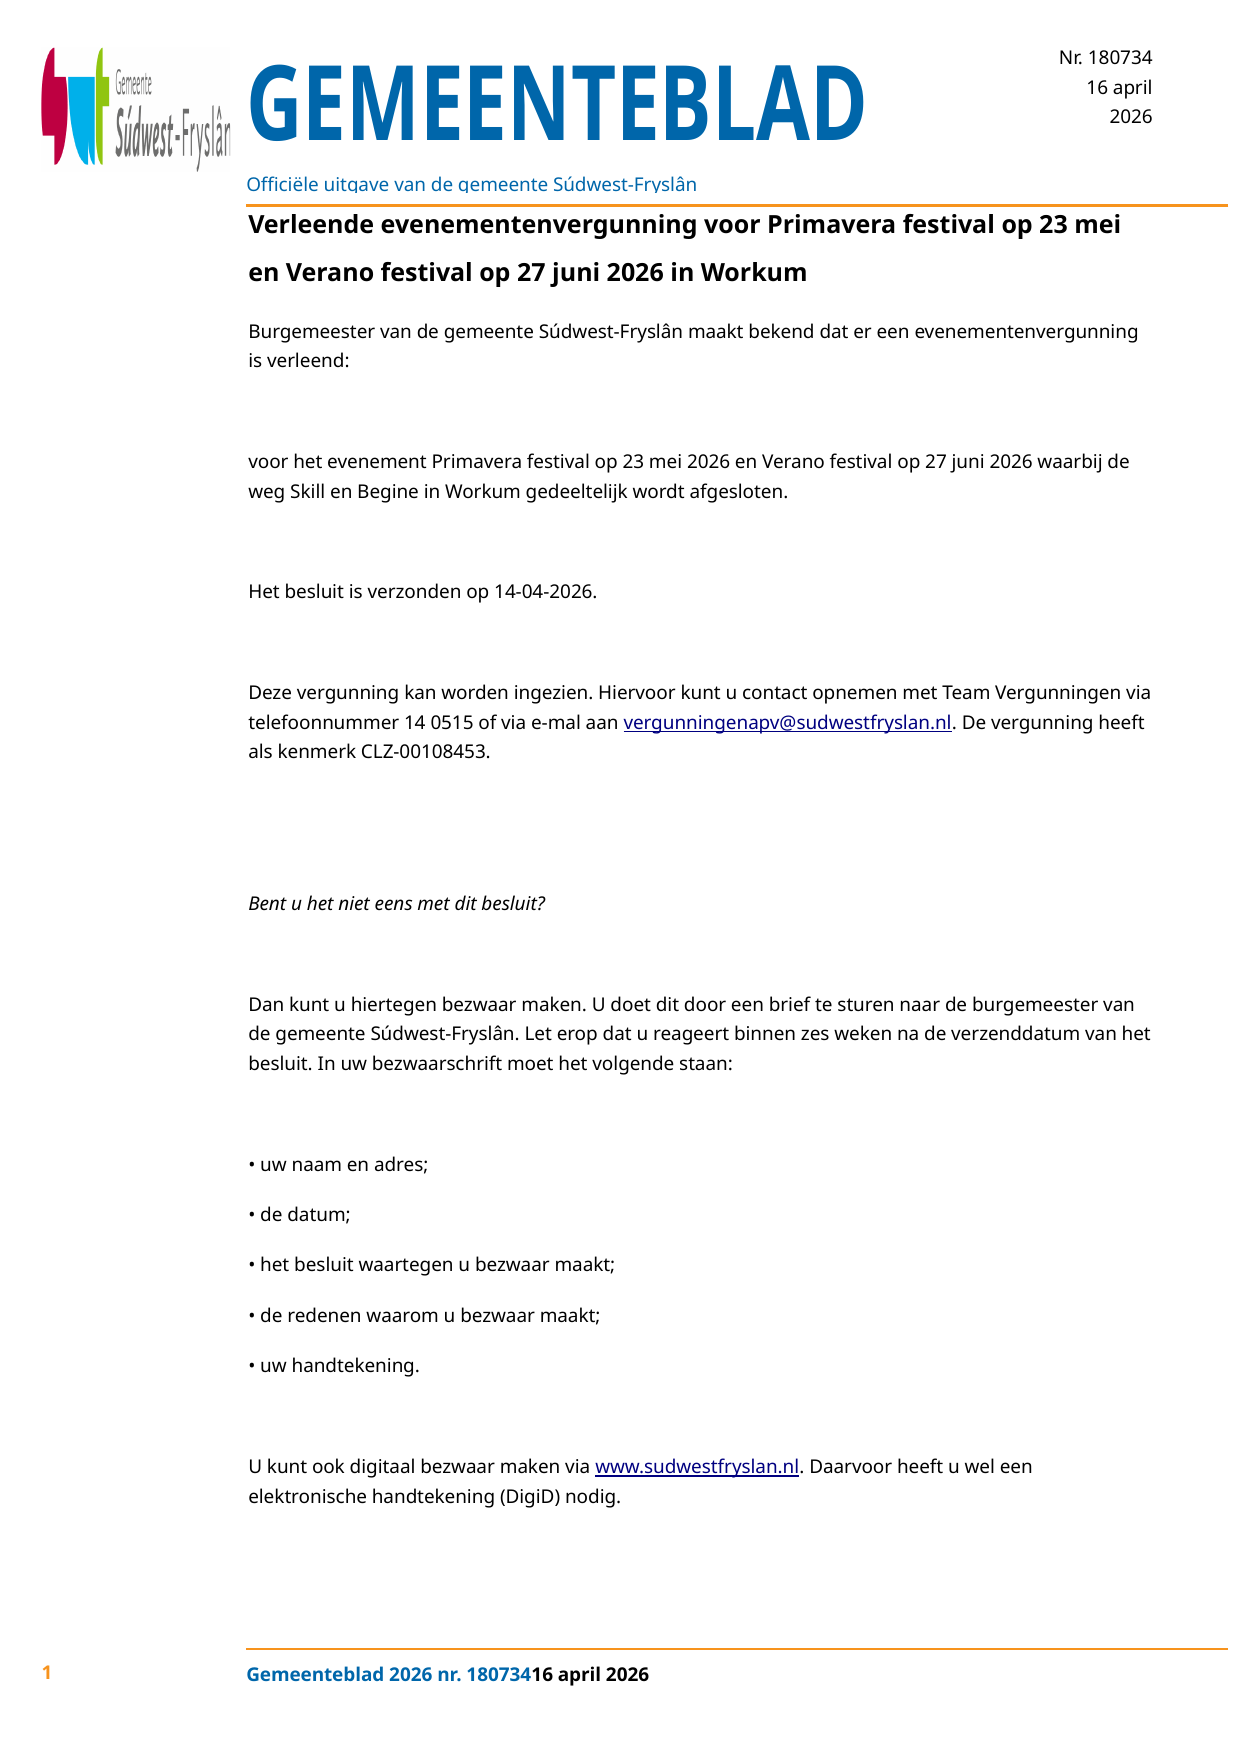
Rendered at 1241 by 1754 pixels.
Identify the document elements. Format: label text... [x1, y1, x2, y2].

text • het besluit waartegen u bezwaar maakt; [248, 1252, 1152, 1277]
text Deze vergunning kan worden ingezien. Hiervoor kunt u contact opnemen met Team Vergunningen via telefoonnummer 14 0515 of via e-mal aan vergunningenapv@sudwestfryslan.nl. De vergunning heeft als kenmerk CLZ-00108453. [248, 679, 1152, 764]
text Bent u het niet eens met dit besluit? [248, 890, 1152, 916]
text voor het evenement Primavera festival op 23 mei 2026 en Verano festival op 27 juni 2026 waarbij de weg Skill en Begine in Workum gedeeltelijk wordt afgesloten. [248, 448, 1152, 504]
text • de datum; [248, 1201, 1152, 1227]
text • uw naam en adres; [248, 1151, 1152, 1177]
text • uw handtekening. [248, 1352, 1152, 1378]
picture [41, 47, 231, 172]
text • de redenen waarom u bezwaar maakt; [248, 1302, 1152, 1328]
text Het besluit is verzonden op 14-04-2026. [248, 579, 1152, 604]
text Burgemeester van de gemeente Súdwest-Fryslân maakt bekend dat er een evenementenvergunning is verleend: [248, 318, 1152, 373]
text Dan kunt u hiertegen bezwaar maken. U doet dit door een brief te sturen naar de burgemeester van de gemeente Súdwest-Fryslân. Let erop dat u reageert binnen zes weken na de verzenddatum van het besluit. In uw bezwaarschrift moet het volgende staan: [248, 991, 1152, 1076]
text Verleende evenementenvergunning voor Primavera festival op 23 mei en Verano festival op 27 juni 2026 in Workum [248, 207, 1152, 288]
text U kunt ook digitaal bezwaar maken via www.sudwestfryslan.nl. Daarvoor heeft u wel een elektronische handtekening (DigiD) nodig. [248, 1453, 1152, 1509]
